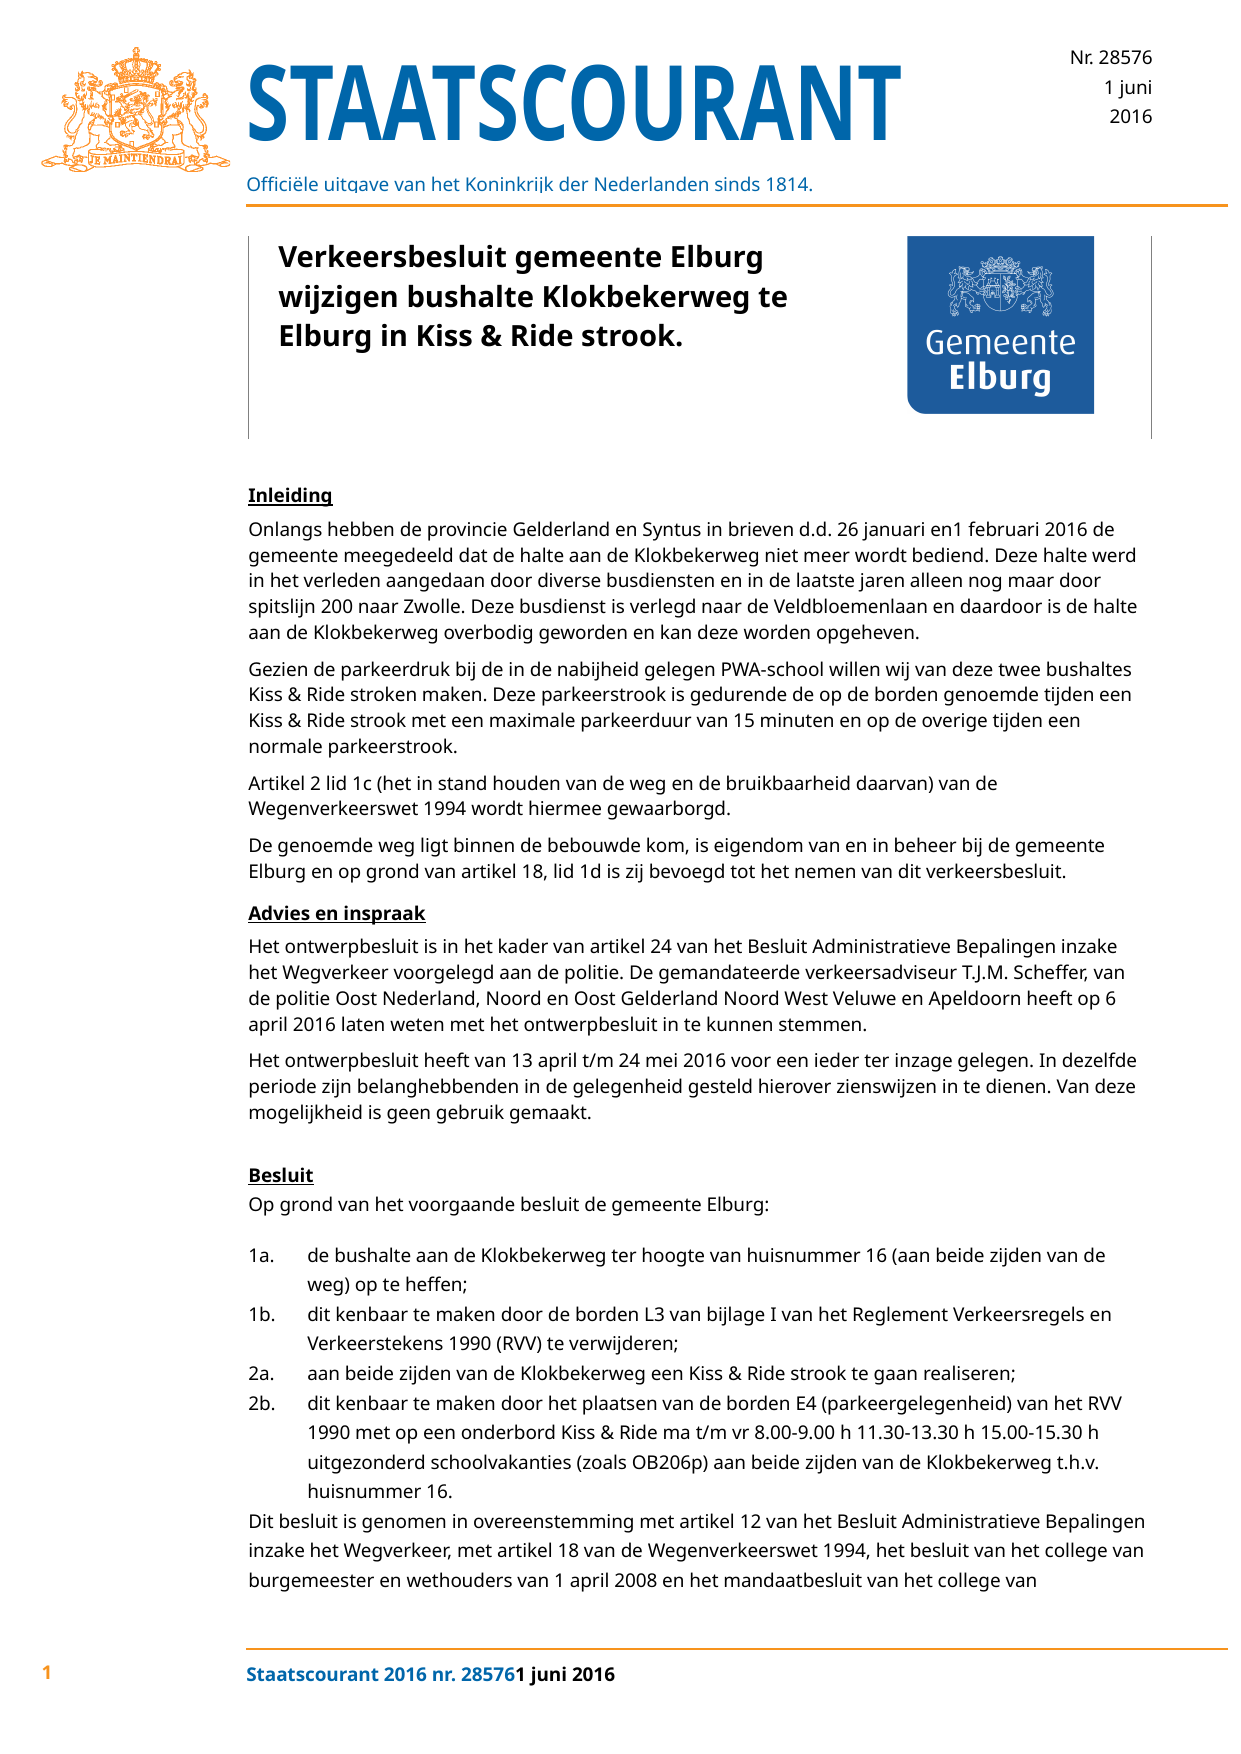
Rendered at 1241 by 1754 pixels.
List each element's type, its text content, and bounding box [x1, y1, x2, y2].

table_header [1095, 236, 1151, 413]
text Inleiding [248, 482, 1152, 508]
list dit kenbaar te maken door het plaatsen van de borden E4 (parkeergelegenheid) van het RVV 1990 met op een onderbord Kiss & Ride ma t/m vr 8.00-9.00 h 11.30-13.30 h 15.00-15.30 h uitgezonderd schoolvakanties (zoals OB206p) aan beide zijden van de Klokbekerweg t.h.v. huisnummer 16. [248, 1390, 1152, 1504]
text Onlangs hebben de provincie Gelderland en Syntus in brieven d.d. 26 januari en1 februari 2016 de gemeente meegedeeld dat de halte aan de Klokbekerweg niet meer wordt bediend. Deze halte werd in het verleden aangedaan door diverse busdiensten en in de laatste jaren alleen nog maar door spitslijn 200 naar Zwolle. Deze busdienst is verlegd naar de Veldbloemenlaan en daardoor is de halte aan de Klokbekerweg overbodig geworden en kan deze worden opgeheven. [248, 516, 1152, 645]
text Het ontwerpbesluit is in het kader van artikel 24 van het Besluit Administratieve Bepalingen inzake het Wegverkeer voorgelegd aan de politie. De gemandateerde verkeersadviseur T.J.M. Scheffer, van de politie Oost Nederland, Noord en Oost Gelderland Noord West Veluwe en Apeldoorn heeft op 6 april 2016 laten weten met het ontwerpbesluit in te kunnen stemmen. [248, 934, 1152, 1037]
text Advies en inspraak [248, 900, 1152, 925]
text Het ontwerpbesluit heeft van 13 april t/m 24 mei 2016 voor een ieder ter inzage gelegen. In dezelfde periode zijn belanghebbenden in de gelegenheid gesteld hierover zienswijzen in te dienen. Van deze mogelijkheid is geen gebruik gemaakt. [248, 1048, 1152, 1125]
table_header Verkeersbesluit gemeente Elburg wijzigen bushalte Klokbekerweg te Elburg in Kiss & Ride strook. [249, 236, 850, 439]
text Besluit [248, 1162, 1152, 1187]
text De genoemde weg ligt binnen de bebouwde kom, is eigendom van en in beheer bij de gemeente Elburg en op grond van artikel 18, lid 1d is zij bevoegd tot het nemen van dit verkeersbesluit. [248, 832, 1152, 883]
picture [41, 47, 231, 172]
text Dit besluit is genomen in overeenstemming met artikel 12 van het Besluit Administratieve Bepalingen inzake het Wegverkeer, met artikel 18 van de Wegenverkeerswet 1994, het besluit van het college van burgemeester en wethouders van 1 april 2008 en het mandaatbesluit van het college van [248, 1508, 1152, 1593]
picture [907, 236, 1095, 414]
table_header [850, 414, 1151, 439]
text Op grond van het voorgaande besluit de gemeente Elburg: [248, 1191, 1152, 1217]
text Artikel 2 lid 1c (het in stand houden van de weg en de bruikbaarheid daarvan) van de Wegenverkeerswet 1994 wordt hiermee gewaarborgd. [248, 770, 1152, 821]
table_header [850, 236, 907, 413]
list dit kenbaar te maken door de borden L3 van bijlage I van het Reglement Verkeersregels en Verkeerstekens 1990 (RVV) te verwijderen; [248, 1301, 1152, 1356]
text Gezien de parkeerdruk bij de in de nabijheid gelegen PWA-school willen wij van deze twee bushaltes Kiss & Ride stroken maken. Deze parkeerstrook is gedurende de op de borden genoemde tijden een Kiss & Ride strook met een maximale parkeerduur van 15 minuten en op de overige tijden een normale parkeerstrook. [248, 656, 1152, 759]
list aan beide zijden van de Klokbekerweg een Kiss & Ride strook te gaan realiseren; [248, 1360, 1152, 1386]
list de bushalte aan de Klokbekerweg ter hoogte van huisnummer 16 (aan beide zijden van de weg) op te heffen; [248, 1242, 1152, 1297]
